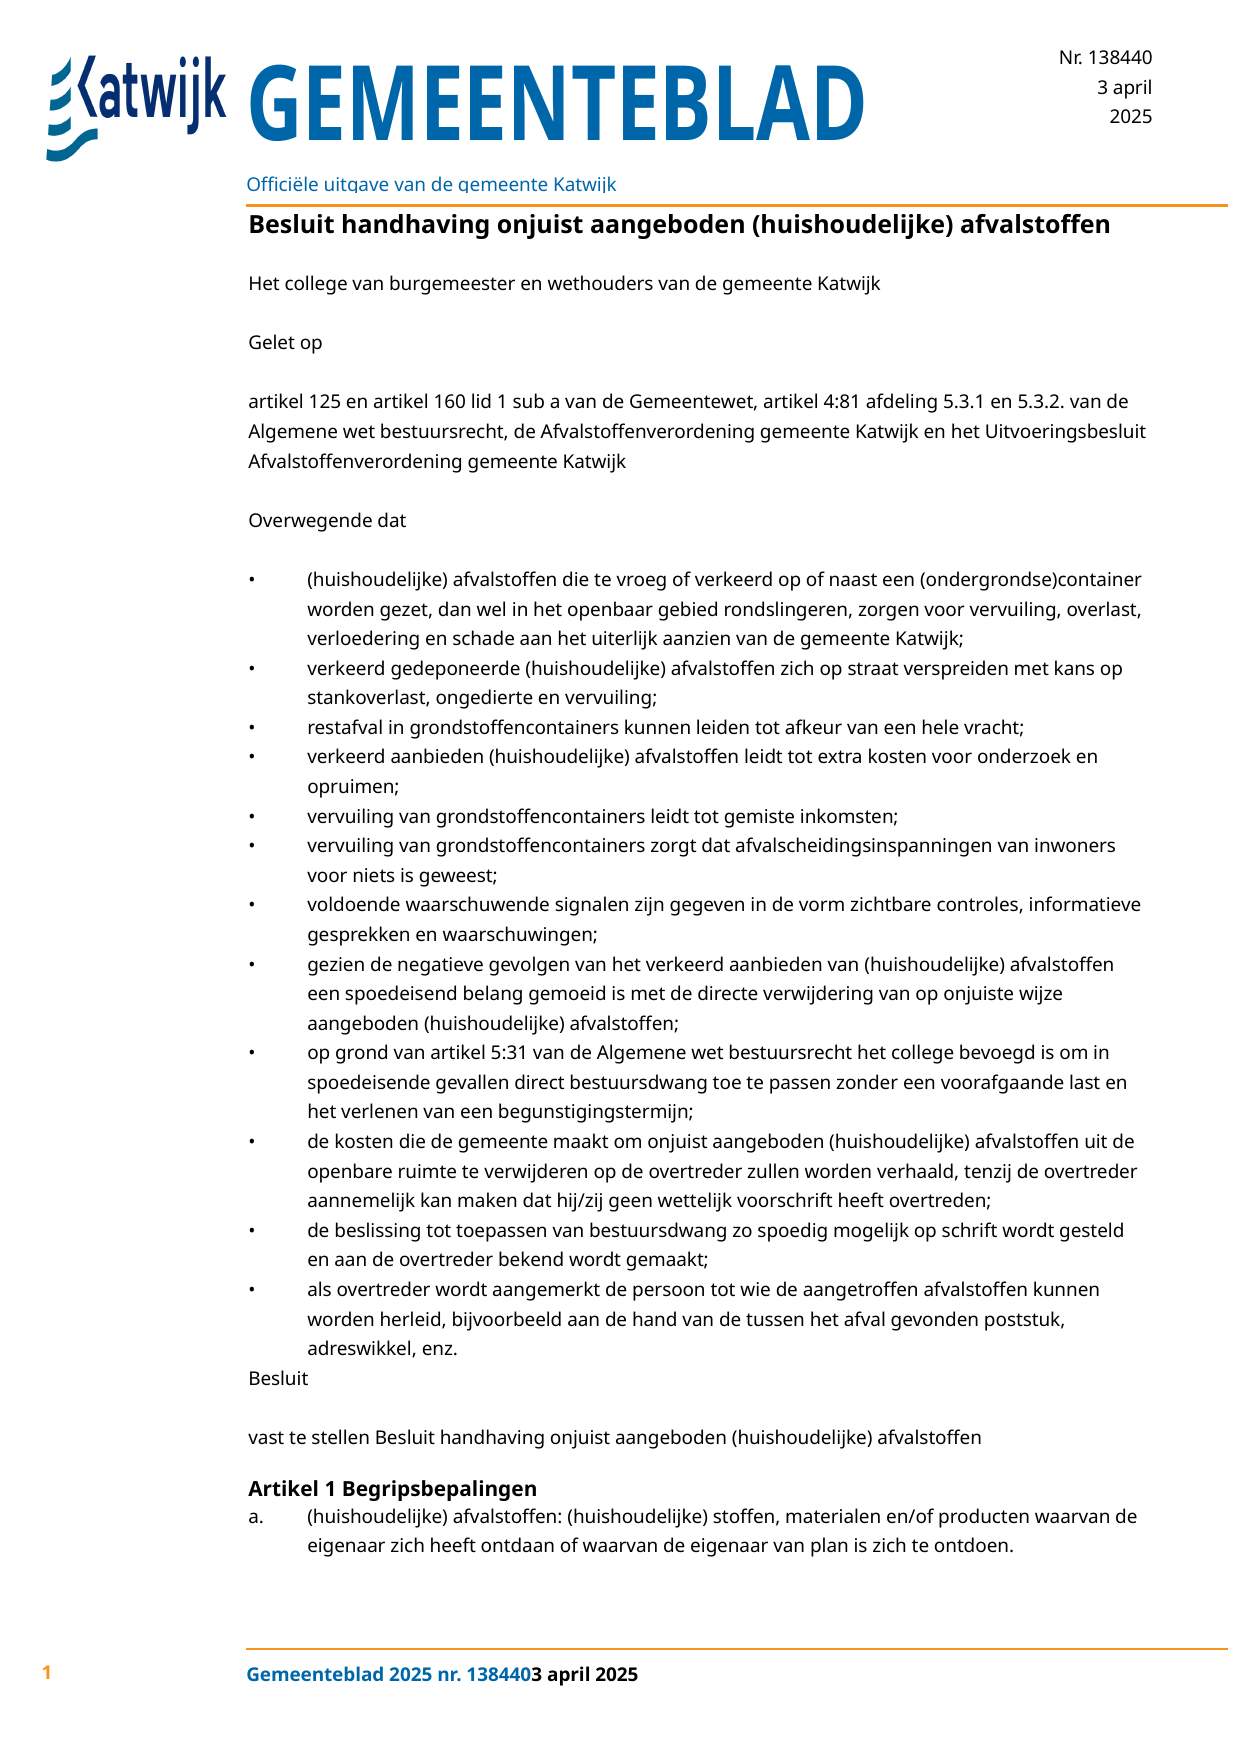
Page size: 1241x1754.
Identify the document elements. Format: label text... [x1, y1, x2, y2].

text Overwegende dat [248, 507, 1152, 533]
text artikel 125 en artikel 160 lid 1 sub a van de Gemeentewet, artikel 4:81 afdeling 5.3.1 en 5.3.2. van de Algemene wet bestuursrecht, de Afvalstoffenverordening gemeente Katwijk en het Uitvoeringsbesluit Afvalstoffenverordening gemeente Katwijk [248, 389, 1152, 473]
list restafval in grondstoffencontainers kunnen leiden tot afkeur van een hele vracht; [248, 714, 1152, 740]
list gezien de negatieve gevolgen van het verkeerd aanbieden van (huishoudelijke) afvalstoffen een spoedeisend belang gemoeid is met de directe verwijdering van op onjuiste wijze aangeboden (huishoudelijke) afvalstoffen; [248, 951, 1152, 1036]
list vervuiling van grondstoffencontainers zorgt dat afvalscheidingsinspanningen van inwoners voor niets is geweest; [248, 832, 1152, 888]
list vervuiling van grondstoffencontainers leidt tot gemiste inkomsten; [248, 803, 1152, 828]
list op grond van artikel 5:31 van de Algemene wet bestuursrecht het college bevoegd is om in spoedeisende gevallen direct bestuursdwang toe te passen zonder een voorafgaande last en het verlenen van een begunstigingstermijn; [248, 1039, 1152, 1124]
text Het college van burgemeester en wethouders van de gemeente Katwijk [248, 270, 1152, 296]
list verkeerd gedeponeerde (huishoudelijke) afvalstoffen zich op straat verspreiden met kans op stankoverlast, ongedierte en vervuiling; [248, 655, 1152, 710]
list de beslissing tot toepassen van bestuursdwang zo spoedig mogelijk op schrift wordt gesteld en aan de overtreder bekend wordt gemaakt; [248, 1217, 1152, 1272]
picture [41, 47, 231, 172]
text Artikel 1 Begripsbepalingen [248, 1474, 1152, 1503]
list de kosten die de gemeente maakt om onjuist aangeboden (huishoudelijke) afvalstoffen uit de openbare ruimte te verwijderen op de overtreder zullen worden verhaald, tenzij de overtreder aannemelijk kan maken dat hij/zij geen wettelijk voorschrift heeft overtreden; [248, 1128, 1152, 1213]
text vast te stellen Besluit handhaving onjuist aangeboden (huishoudelijke) afvalstoffen [248, 1424, 1152, 1450]
text Gelet op [248, 329, 1152, 355]
list verkeerd aanbieden (huishoudelijke) afvalstoffen leidt tot extra kosten voor onderzoek en opruimen; [248, 744, 1152, 799]
text Besluit [248, 1365, 1152, 1391]
text Besluit handhaving onjuist aangeboden (huishoudelijke) afvalstoffen [248, 207, 1152, 241]
list voldoende waarschuwende signalen zijn gegeven in de vorm zichtbare controles, informatieve gesprekken en waarschuwingen; [248, 892, 1152, 947]
list als overtreder wordt aangemerkt de persoon tot wie de aangetroffen afvalstoffen kunnen worden herleid, bijvoorbeeld aan de hand van de tussen het afval gevonden poststuk, adreswikkel, enz. [248, 1276, 1152, 1361]
list (huishoudelijke) afvalstoffen: (huishoudelijke) stoffen, materialen en/of producten waarvan de eigenaar zich heeft ontdaan of waarvan de eigenaar van plan is zich te ontdoen. [248, 1503, 1152, 1558]
list (huishoudelijke) afvalstoffen die te vroeg of verkeerd op of naast een (ondergrondse)container worden gezet, dan wel in het openbaar gebied rondslingeren, zorgen voor vervuiling, overlast, verloedering en schade aan het uiterlijk aanzien van de gemeente Katwijk; [248, 566, 1152, 651]
